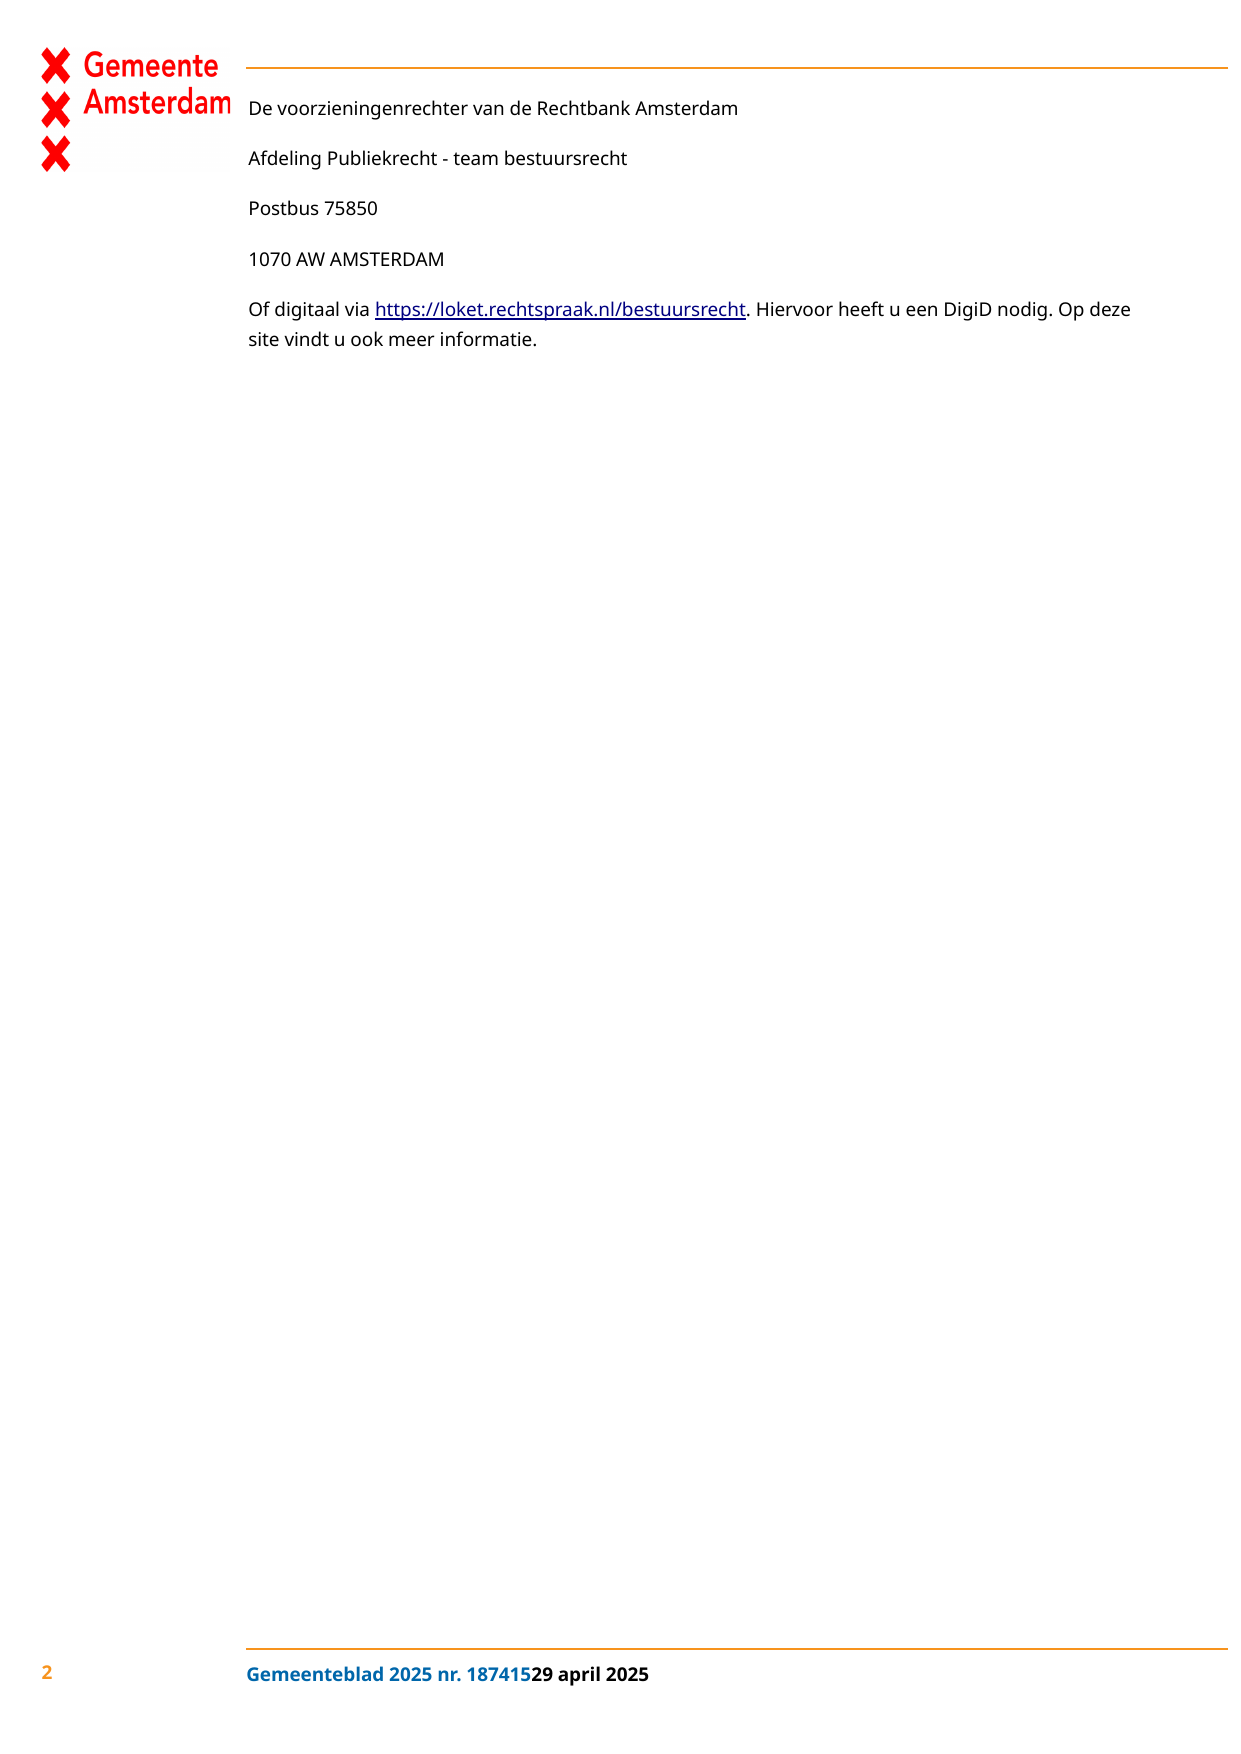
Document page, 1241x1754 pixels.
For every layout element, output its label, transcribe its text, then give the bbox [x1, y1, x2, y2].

text Of digitaal via https://loket.rechtspraak.nl/bestuursrecht. Hiervoor heeft u een DigiD nodig. Op deze site vindt u ook meer informatie. [248, 296, 1152, 352]
text De voorzieningenrechter van de Rechtbank Amsterdam [248, 95, 1152, 121]
text Postbus 75850 [248, 196, 1152, 221]
text Afdeling Publiekrecht - team bestuursrecht [248, 145, 1152, 171]
picture [41, 47, 231, 172]
text 1070 AW AMSTERDAM [248, 246, 1152, 272]
